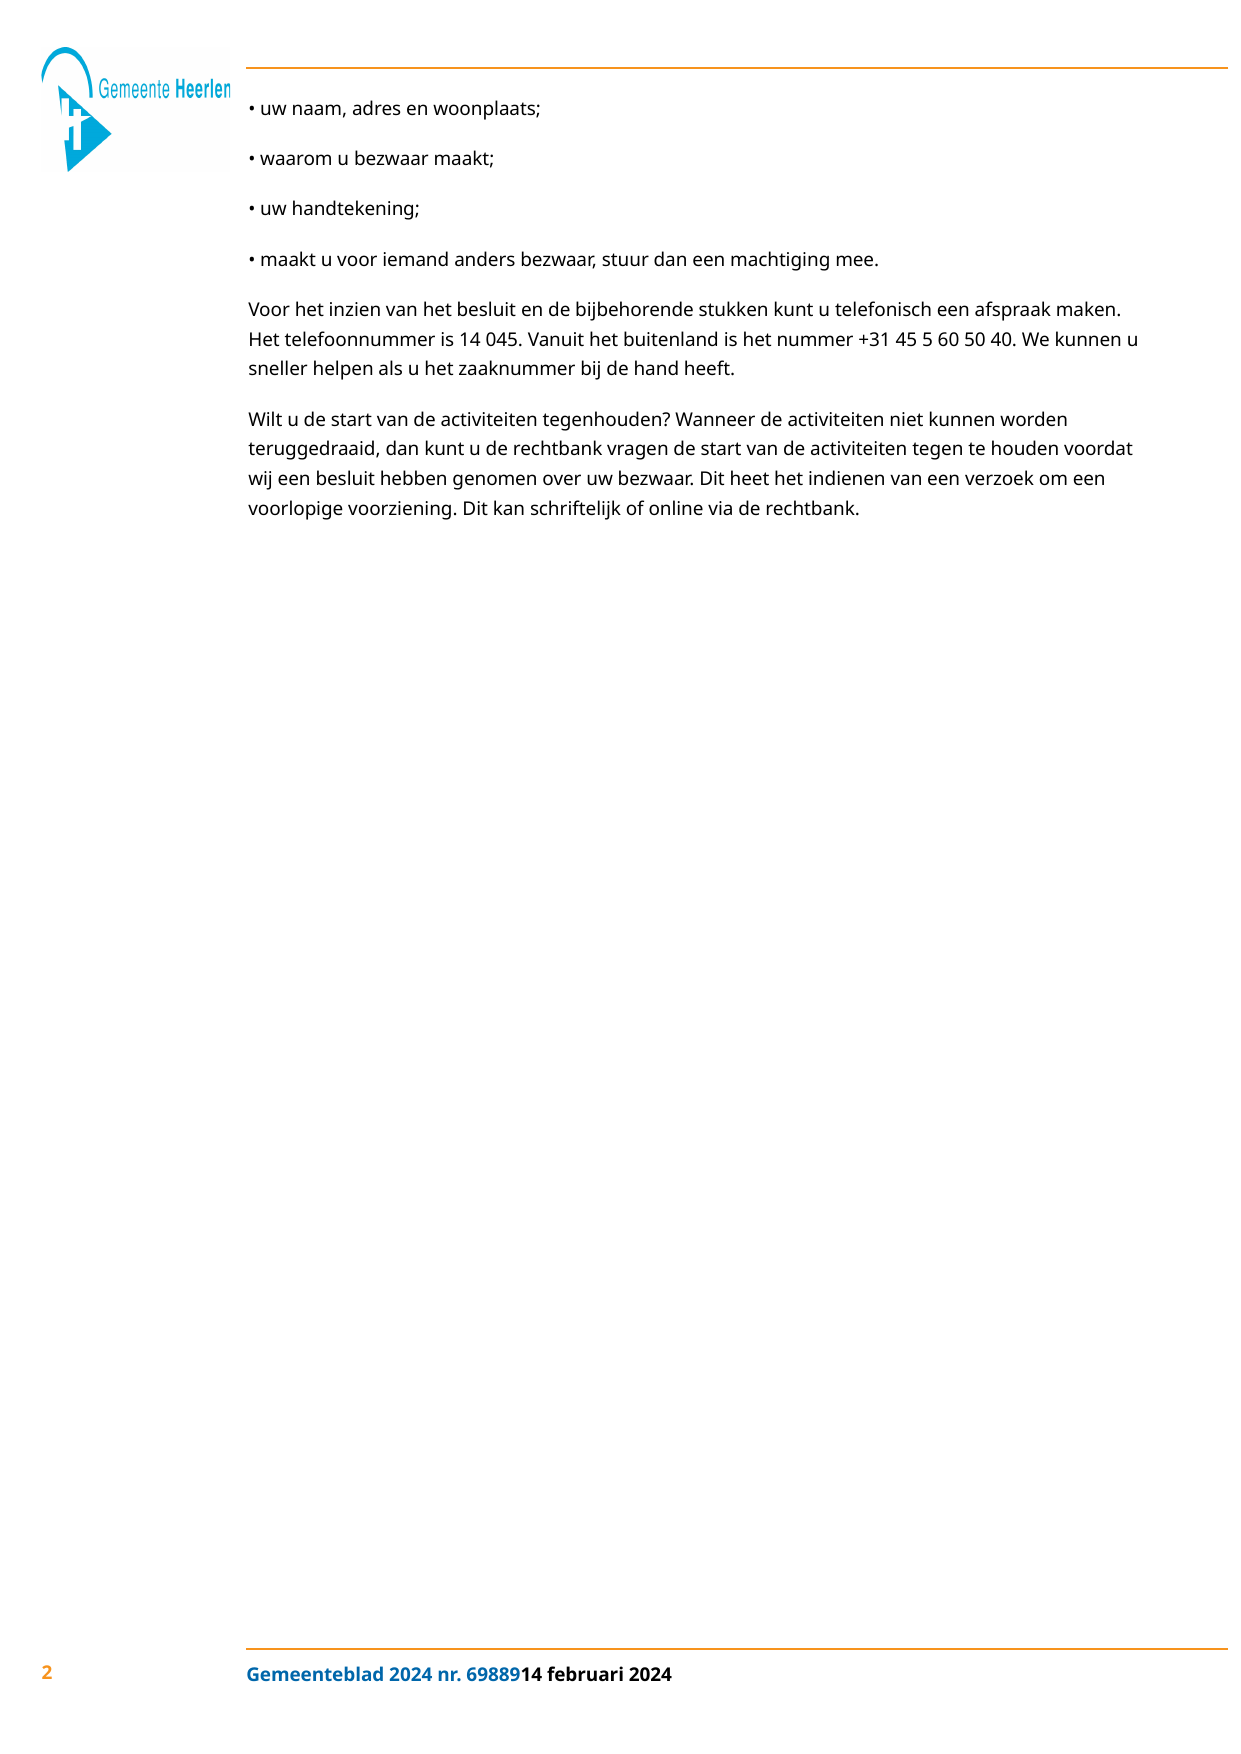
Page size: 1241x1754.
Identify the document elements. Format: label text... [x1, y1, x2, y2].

text • uw naam, adres en woonplaats; [248, 95, 1152, 121]
picture [41, 47, 59, 70]
text • waarom u bezwaar maakt; [248, 145, 1152, 171]
text • maakt u voor iemand anders bezwaar, stuur dan een machtiging mee. [248, 246, 1152, 272]
text Voor het inzien van het besluit en de bijbehorende stukken kunt u telefonisch een afspraak maken. Het telefoonnummer is 14 045. Vanuit het buitenland is het nummer +31 45 5 60 50 40. We kunnen u sneller helpen als u het zaaknummer bij de hand heeft. [248, 296, 1152, 381]
text • uw handtekening; [248, 196, 1152, 221]
picture [41, 47, 231, 172]
text Wilt u de start van de activiteiten tegenhouden? Wanneer de activiteiten niet kunnen worden teruggedraaid, dan kunt u de rechtbank vragen de start van de activiteiten tegen te houden voordat wij een besluit hebben genomen over uw bezwaar. Dit heet het indienen van een verzoek om een voorlopige voorziening. Dit kan schriftelijk of online via de rechtbank. [248, 406, 1152, 521]
